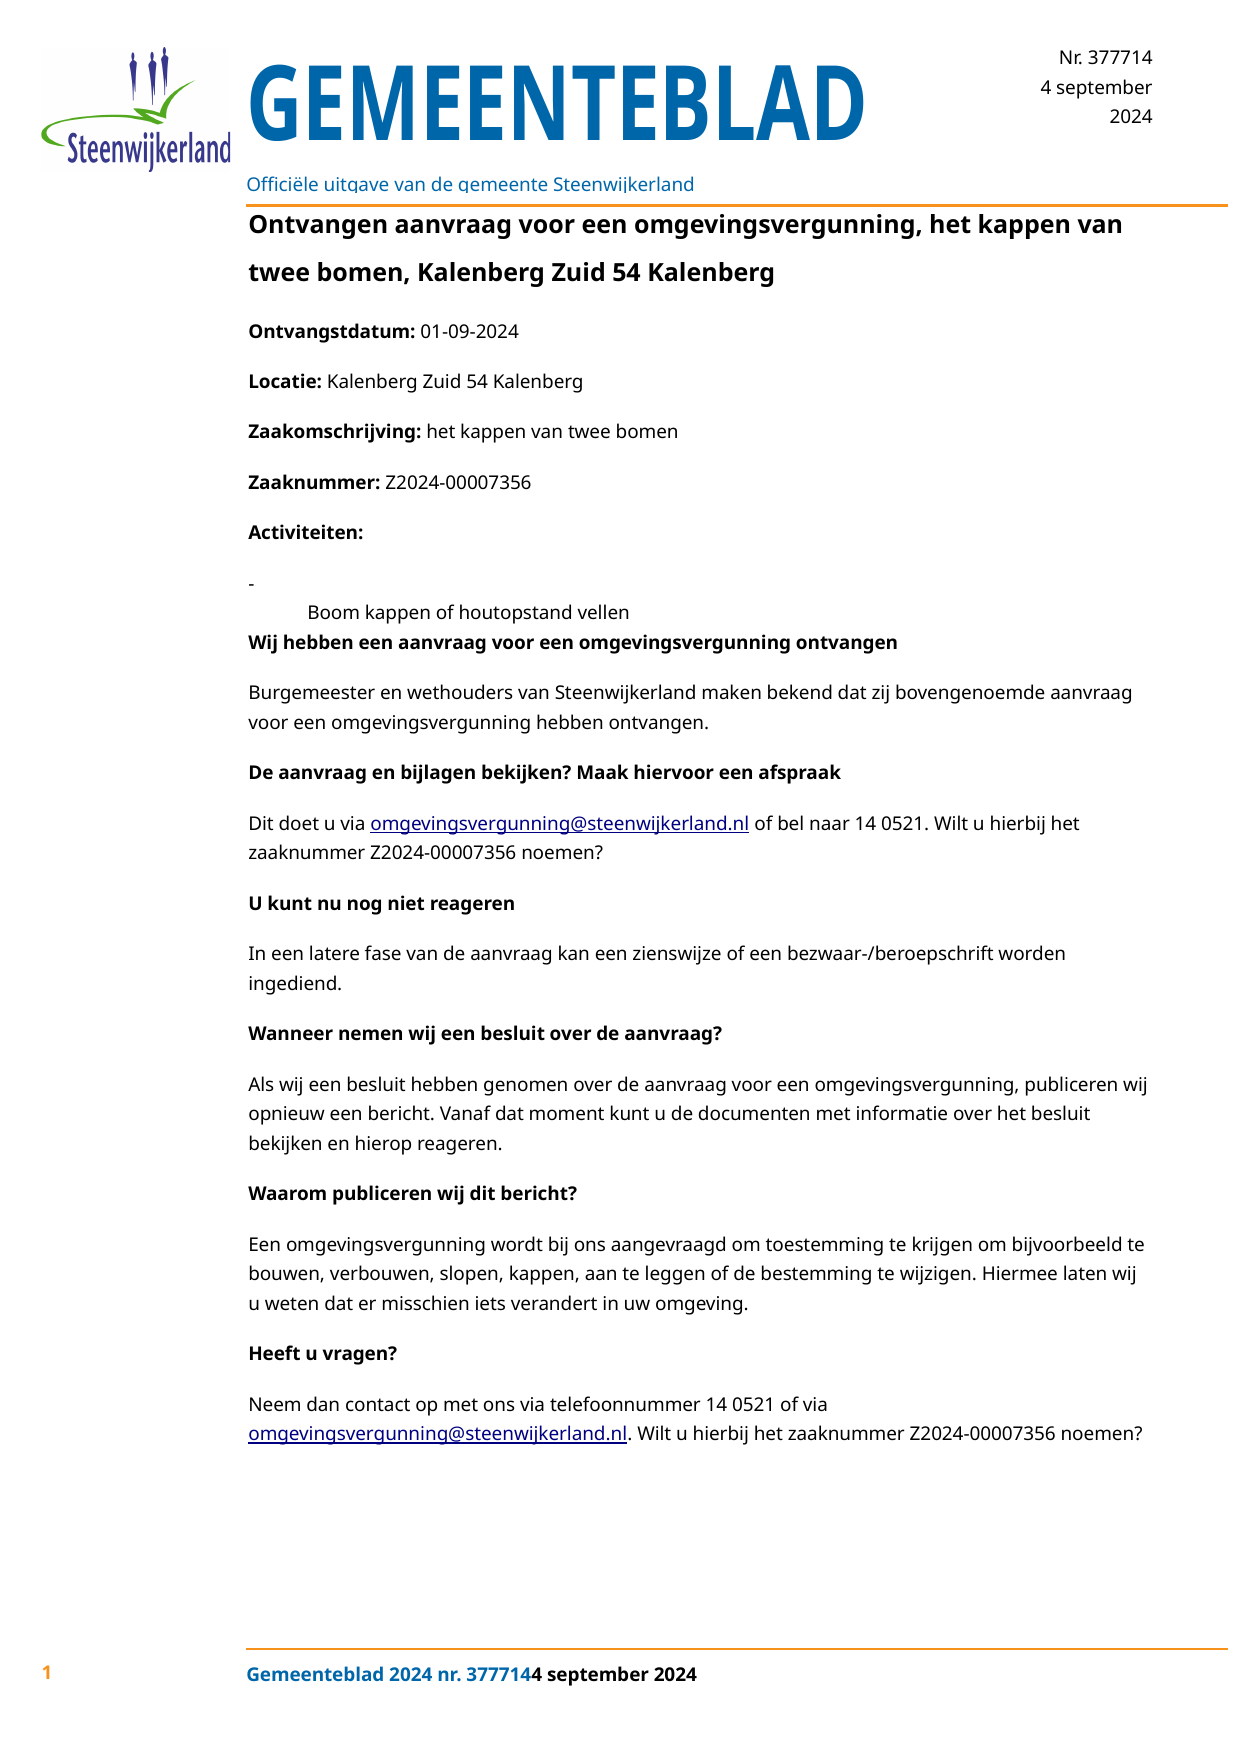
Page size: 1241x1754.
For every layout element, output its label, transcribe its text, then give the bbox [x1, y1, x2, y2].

text Zaakomschrijving: het kappen van twee bomen [248, 419, 1152, 444]
text U kunt nu nog niet reageren [248, 890, 1152, 916]
text De aanvraag en bijlagen bekijken? Maak hiervoor een afspraak [248, 759, 1152, 785]
text Als wij een besluit hebben genomen over de aanvraag voor een omgevingsvergunning, publiceren wij opnieuw een bericht. Vanaf dat moment kunt u de documenten met informatie over het besluit bekijken en hierop reageren. [248, 1071, 1152, 1156]
text Ontvangstdatum: 01-09-2024 [248, 318, 1152, 344]
text In een latere fase van de aanvraag kan een zienswijze of een bezwaar-/beroepschrift worden ingediend. [248, 940, 1152, 996]
text Burgemeester en wethouders van Steenwijkerland maken bekend dat zij bovengenoemde aanvraag voor een omgevingsvergunning hebben ontvangen. [248, 679, 1152, 735]
text Waarom publiceren wij dit bericht? [248, 1180, 1152, 1206]
text Wanneer nemen wij een besluit over de aanvraag? [248, 1020, 1152, 1046]
text Dit doet u via omgevingsvergunning@steenwijkerland.nl of bel naar 14 0521. Wilt u hierbij het zaaknummer Z2024-00007356 noemen? [248, 810, 1152, 865]
text Zaaknummer: Z2024-00007356 [248, 469, 1152, 495]
picture [41, 47, 231, 172]
text Een omgevingsvergunning wordt bij ons aangevraagd om toestemming te krijgen om bijvoorbeeld te bouwen, verbouwen, slopen, kappen, aan te leggen of de bestemming te wijzigen. Hiermee laten wij u weten dat er misschien iets verandert in uw omgeving. [248, 1231, 1152, 1316]
text Wij hebben een aanvraag voor een omgevingsvergunning ontvangen [248, 629, 1152, 655]
text Neem dan contact op met ons via telefoonnummer 14 0521 of via omgevingsvergunning@steenwijkerland.nl. Wilt u hierbij het zaaknummer Z2024-00007356 noemen? [248, 1391, 1152, 1446]
text Ontvangen aanvraag voor een omgevingsvergunning, het kappen van twee bomen, Kalenberg Zuid 54 Kalenberg [248, 207, 1152, 288]
text Activiteiten: [248, 519, 1152, 545]
text Locatie: Kalenberg Zuid 54 Kalenberg [248, 368, 1152, 394]
list Boom kappen of houtopstand vellen [248, 599, 1152, 625]
text Heeft u vragen? [248, 1340, 1152, 1366]
